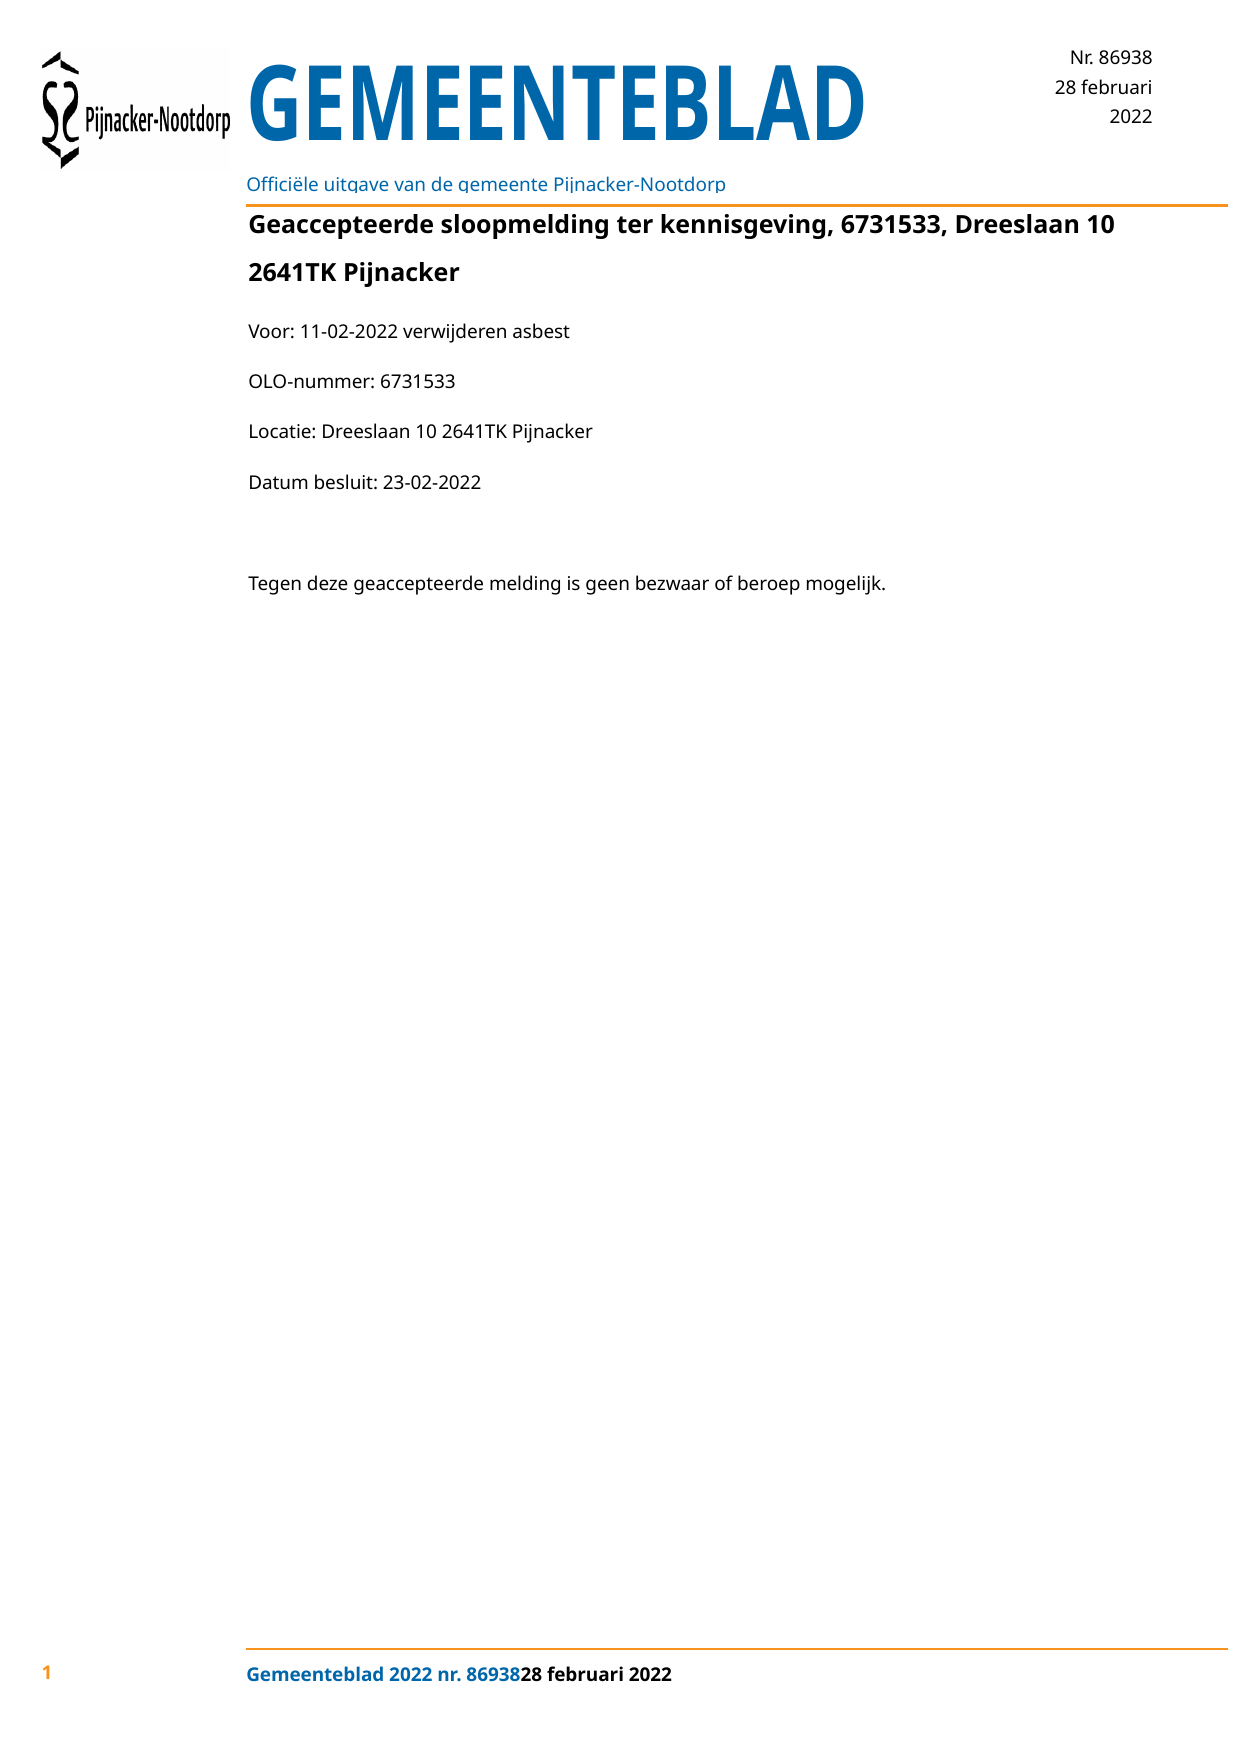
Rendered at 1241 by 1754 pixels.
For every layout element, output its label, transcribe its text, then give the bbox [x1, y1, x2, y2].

text Geaccepteerde sloopmelding ter kennisgeving, 6731533, Dreeslaan 10 2641TK Pijnacker [248, 207, 1152, 288]
text OLO-nummer: 6731533 [248, 368, 1152, 394]
picture [41, 47, 231, 172]
text Voor: 11-02-2022 verwijderen asbest [248, 318, 1152, 344]
text Datum besluit: 23-02-2022 [248, 469, 1152, 495]
text Locatie: Dreeslaan 10 2641TK Pijnacker [248, 419, 1152, 444]
text Tegen deze geaccepteerde melding is geen bezwaar of beroep mogelijk. [248, 570, 1152, 596]
